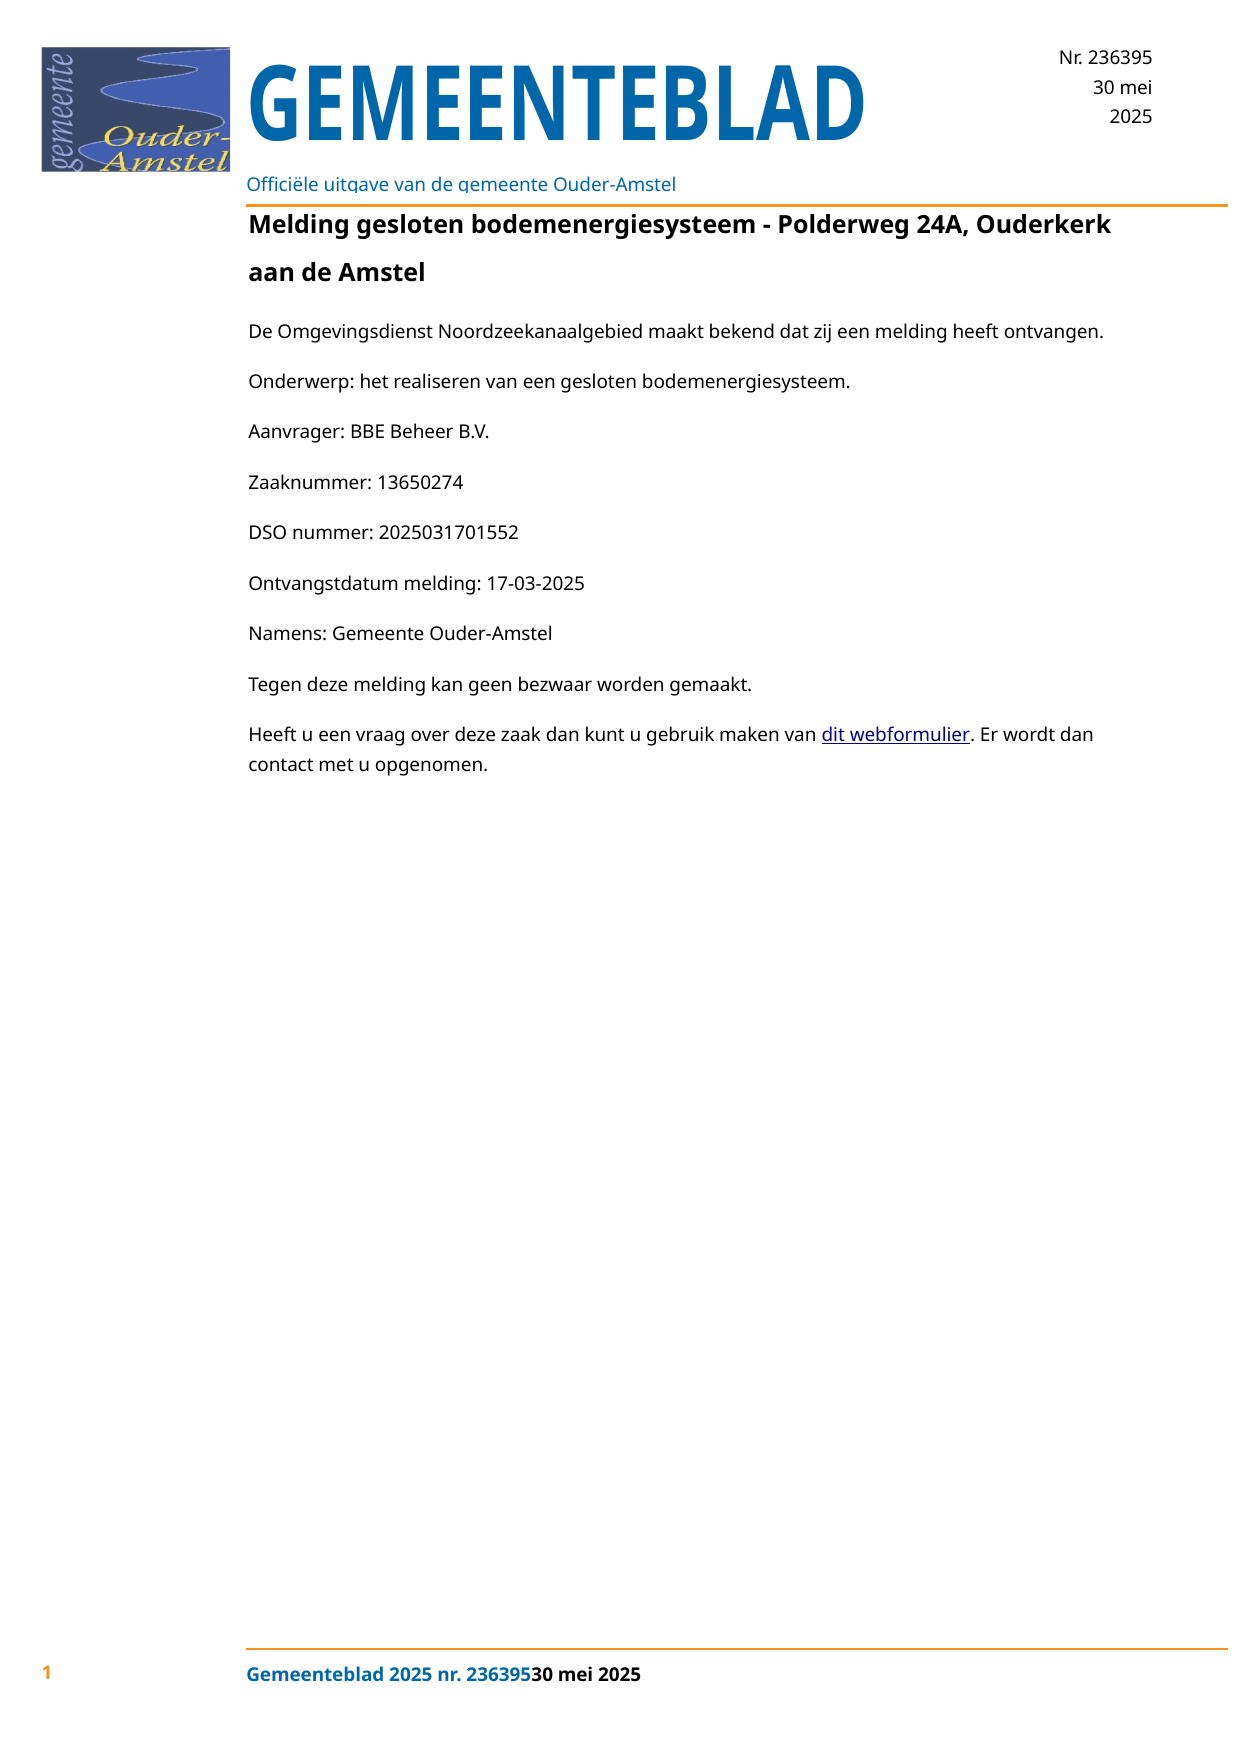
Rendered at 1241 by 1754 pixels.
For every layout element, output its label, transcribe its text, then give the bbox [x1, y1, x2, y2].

text Namens: Gemeente Ouder-Amstel [248, 620, 1152, 646]
text Melding gesloten bodemenergiesysteem - Polderweg 24A, Ouderkerk aan de Amstel [248, 207, 1152, 288]
picture [41, 47, 231, 172]
text Zaaknummer: 13650274 [248, 469, 1152, 495]
text De Omgevingsdienst Noordzeekanaalgebied maakt bekend dat zij een melding heeft ontvangen. [248, 318, 1152, 344]
text DSO nummer: 2025031701552 [248, 519, 1152, 545]
text Tegen deze melding kan geen bezwaar worden gemaakt. [248, 671, 1152, 697]
text Heeft u een vraag over deze zaak dan kunt u gebruik maken van dit webformulier. Er wordt dan contact met u opgenomen. [248, 721, 1152, 777]
text Aanvrager: BBE Beheer B.V. [248, 419, 1152, 444]
text Onderwerp: het realiseren van een gesloten bodemenergiesysteem. [248, 368, 1152, 394]
text Ontvangstdatum melding: 17-03-2025 [248, 570, 1152, 596]
